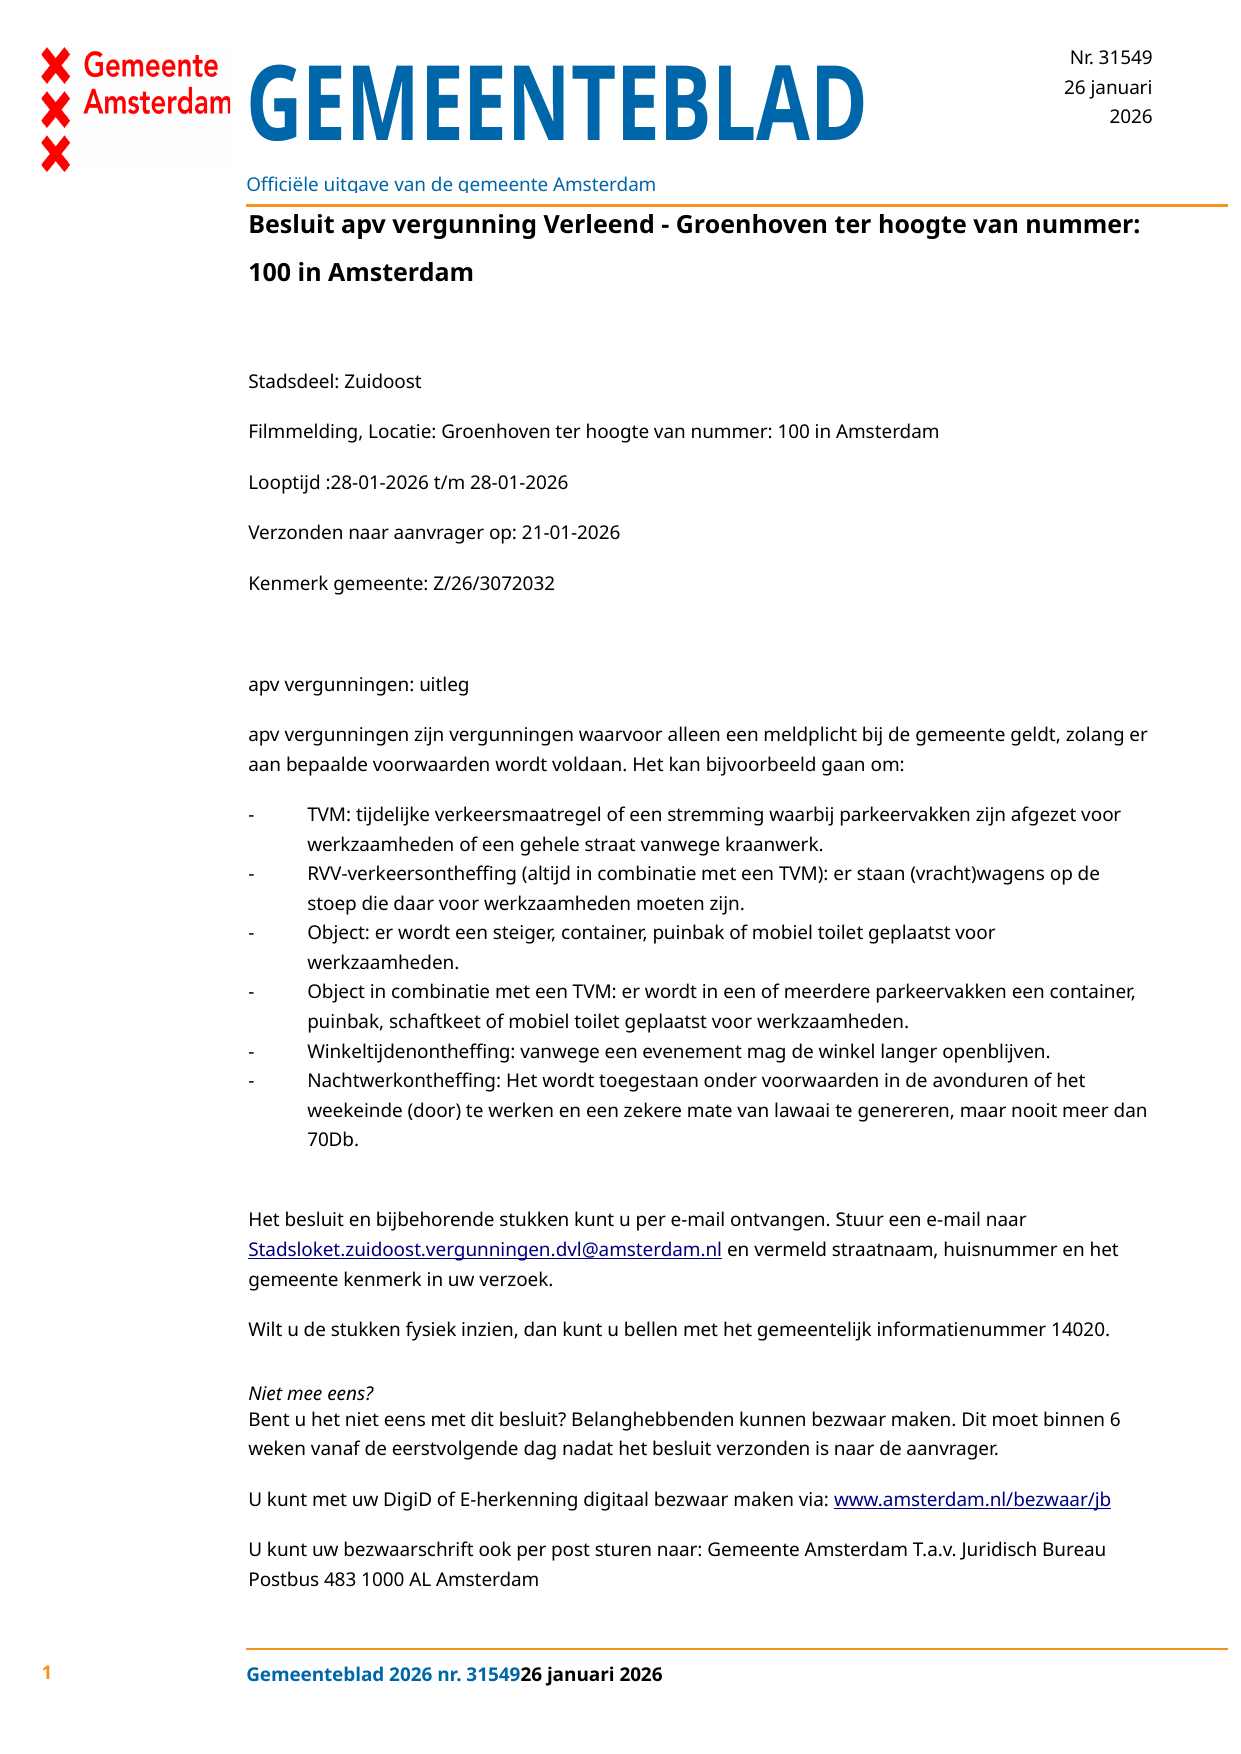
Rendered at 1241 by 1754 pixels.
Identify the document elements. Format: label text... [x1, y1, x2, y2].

text Besluit apv vergunning Verleend - Groenhoven ter hoogte van nummer: 100 in Amsterdam [248, 207, 1152, 288]
list RVV-verkeersontheffing (altijd in combinatie met een TVM): er staan (vracht)wagens op de stoep die daar voor werkzaamheden moeten zijn. [248, 860, 1152, 916]
text Kenmerk gemeente: Z/26/3072032 [248, 570, 1152, 596]
list Nachtwerkontheffing: Het wordt toegestaan onder voorwaarden in de avonduren of het weekeinde (door) te werken en een zekere mate van lawaai te genereren, maar nooit meer dan 70Db. [248, 1067, 1152, 1152]
text Niet mee eens? [248, 1380, 1152, 1406]
list TVM: tijdelijke verkeersmaatregel of een stremming waarbij parkeervakken zijn afgezet voor werkzaamheden of een gehele straat vanwege kraanwerk. [248, 801, 1152, 857]
list Object in combinatie met een TVM: er wordt in een of meerdere parkeervakken een container, puinbak, schaftkeet of mobiel toilet geplaatst voor werkzaamheden. [248, 979, 1152, 1034]
list Winkeltijdenontheffing: vanwege een evenement mag de winkel langer openblijven. [248, 1038, 1152, 1064]
text Verzonden naar aanvrager op: 21-01-2026 [248, 519, 1152, 545]
list Object: er wordt een steiger, container, puinbak of mobiel toilet geplaatst voor werkzaamheden. [248, 919, 1152, 975]
text apv vergunningen zijn vergunningen waarvoor alleen een meldplicht bij de gemeente geldt, zolang er aan bepaalde voorwaarden wordt voldaan. Het kan bijvoorbeeld gaan om: [248, 721, 1152, 777]
text Looptijd :28-01-2026 t/m 28-01-2026 [248, 469, 1152, 495]
text Filmmelding, Locatie: Groenhoven ter hoogte van nummer: 100 in Amsterdam [248, 419, 1152, 444]
text Het besluit en bijbehorende stukken kunt u per e-mail ontvangen. Stuur een e-mail naar Stadsloket.zuidoost.vergunningen.dvl@amsterdam.nl en vermeld straatnaam, huisnummer en het gemeente kenmerk in uw verzoek. [248, 1207, 1152, 1292]
text Stadsdeel: Zuidoost [248, 368, 1152, 394]
text U kunt uw bezwaarschrift ook per post sturen naar: Gemeente Amsterdam T.a.v. Juridisch Bureau Postbus 483 1000 AL Amsterdam [248, 1536, 1152, 1592]
text U kunt met uw DigiD of E-herkenning digitaal bezwaar maken via: www.amsterdam.nl/bezwaar/jb [248, 1486, 1152, 1512]
text Bent u het niet eens met dit besluit? Belanghebbenden kunnen bezwaar maken. Dit moet binnen 6 weken vanaf de eerstvolgende dag nadat het besluit verzonden is naar de aanvrager. [248, 1406, 1152, 1461]
text apv vergunningen: uitleg [248, 671, 1152, 697]
text Wilt u de stukken fysiek inzien, dan kunt u bellen met het gemeentelijk informatienummer 14020. [248, 1316, 1152, 1342]
picture [41, 47, 231, 172]
